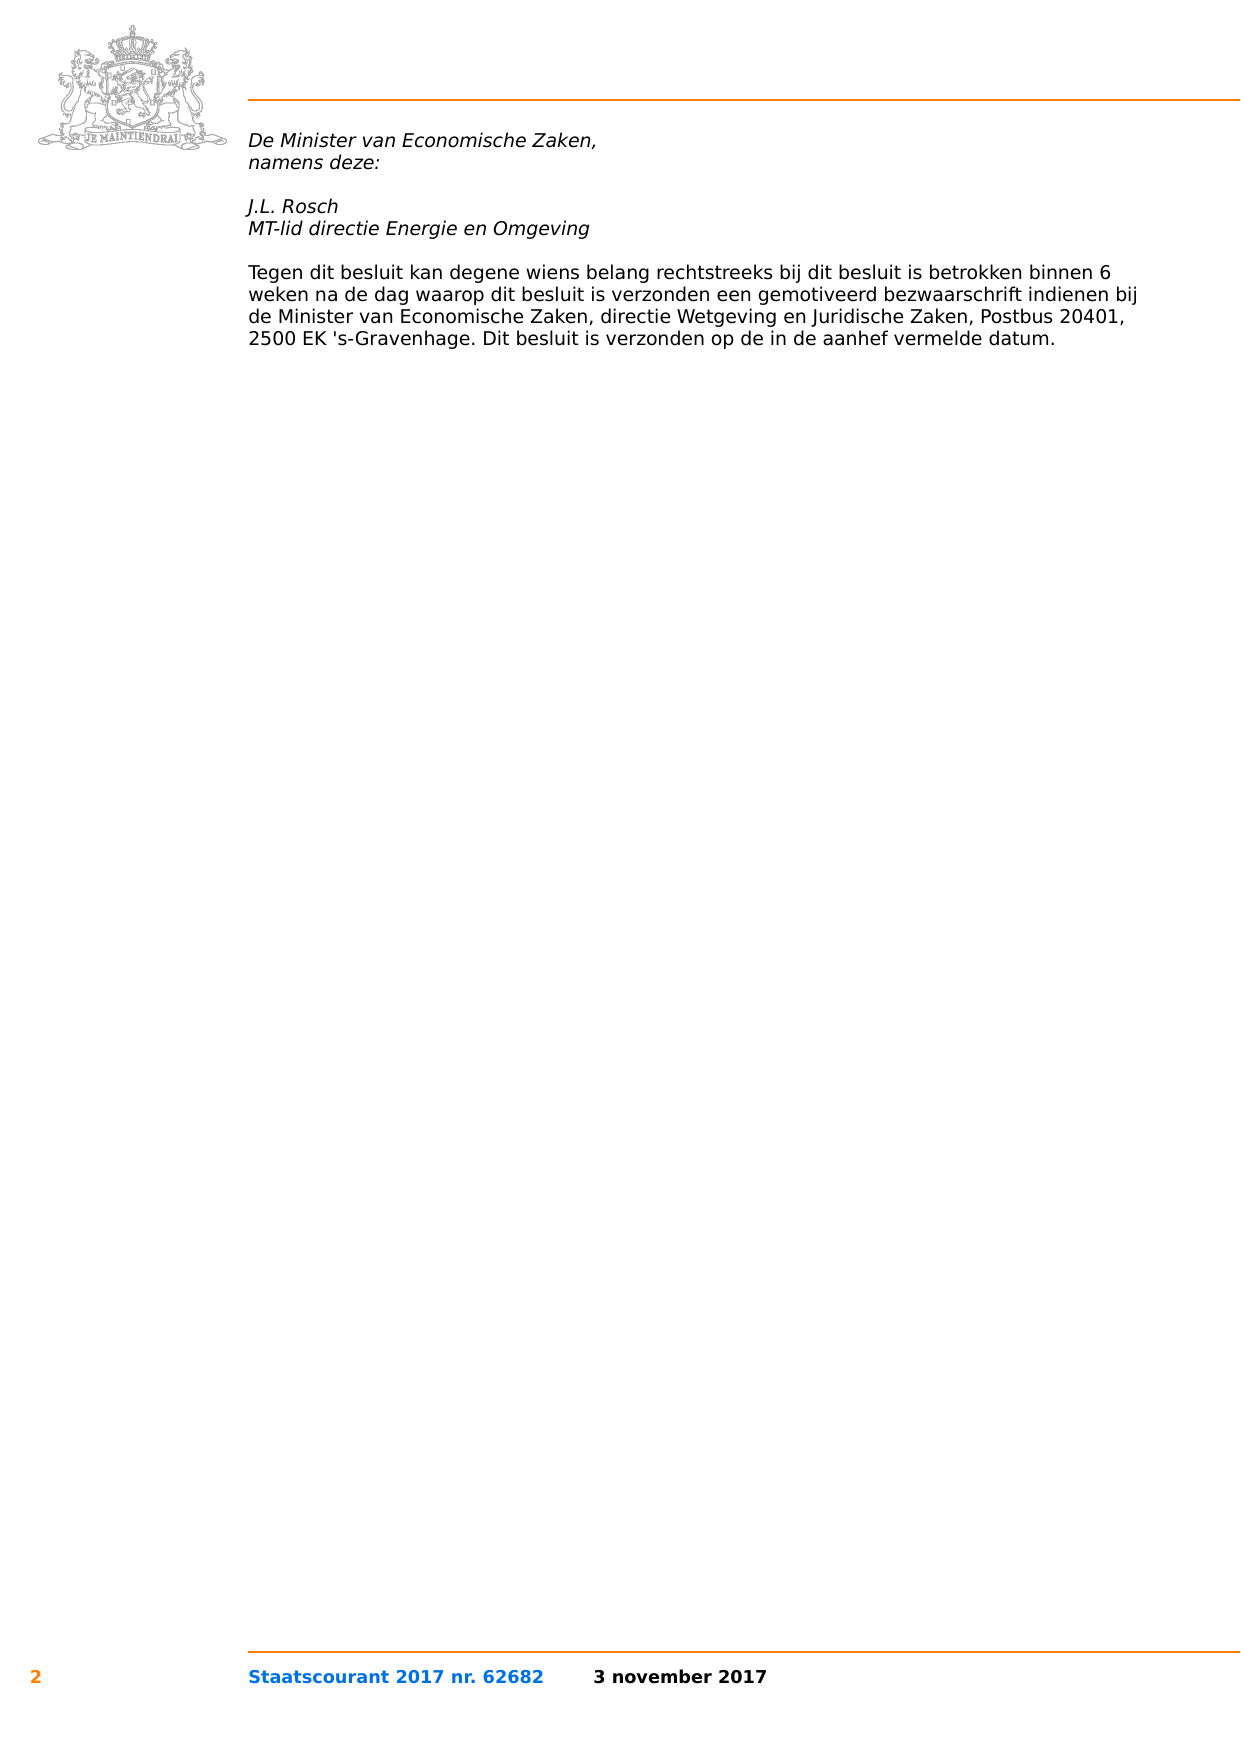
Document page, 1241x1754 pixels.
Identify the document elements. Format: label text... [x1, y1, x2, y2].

text Tegen dit besluit kan degene wiens belang rechtstreeks bij dit besluit is betrokken binnen 6 weken na de dag waarop dit besluit is verzonden een gemotiveerd bezwaarschrift indienen bij de Minister van Economische Zaken, directie Wetgeving en Juridische Zaken, Postbus 20401, 2500 EK 's-Gravenhage. Dit besluit is verzonden op de in de aanhef vermelde datum. [248, 262, 1163, 349]
text De Minister van Economische Zaken, namens deze: J.L. Rosch MT-lid directie Energie en Omgeving [248, 130, 1163, 240]
picture [38, 25, 227, 150]
